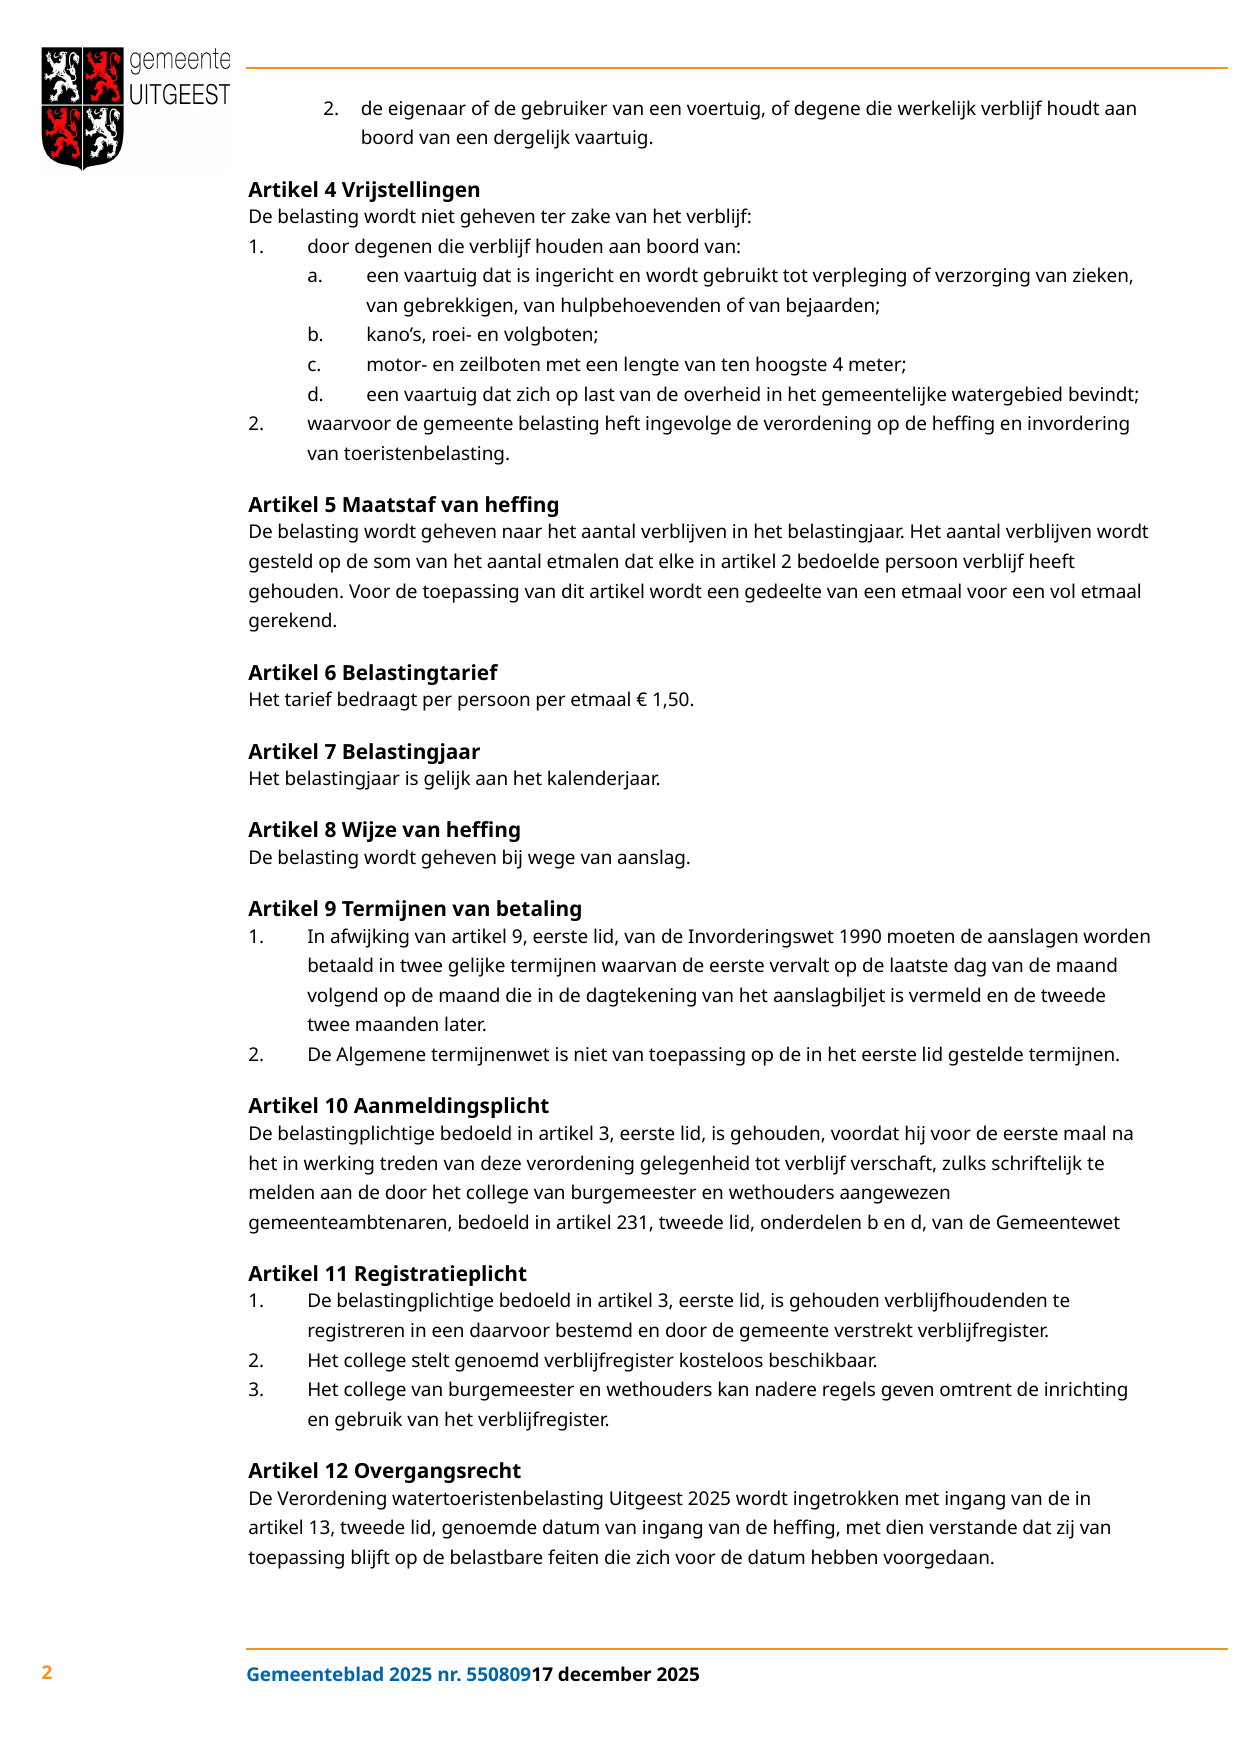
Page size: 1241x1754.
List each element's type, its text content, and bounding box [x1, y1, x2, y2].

text De Verordening watertoeristenbelasting Uitgeest 2025 wordt ingetrokken met ingang van de in artikel 13, tweede lid, genoemde datum van ingang van de heffing, met dien verstande dat zij van toepassing blijft op de belastbare feiten die zich voor de datum hebben voorgedaan. [248, 1485, 1152, 1570]
list De Algemene termijnenwet is niet van toepassing op de in het eerste lid gestelde termijnen. [248, 1041, 1152, 1067]
text Artikel 7 Belastingjaar [248, 737, 1152, 765]
list door degenen die verblijf houden aan boord van: [248, 233, 1152, 258]
list kano’s, roei- en volgboten; [307, 322, 1152, 347]
text De belasting wordt geheven bij wege van aanslag. [248, 844, 1152, 870]
text Artikel 5 Maatstaf van heffing [248, 490, 1152, 519]
text Artikel 12 Overgangsrecht [248, 1456, 1152, 1485]
text De belasting wordt niet geheven ter zake van het verblijf: [248, 203, 1152, 229]
list Het college stelt genoemd verblijfregister kosteloos beschikbaar. [248, 1347, 1152, 1373]
text Het belastingjaar is gelijk aan het kalenderjaar. [248, 765, 1152, 791]
list de eigenaar of de gebruiker van een voertuig, of degene die werkelijk verblijf houdt aan boord van een dergelijk vaartuig. [323, 95, 1152, 150]
list een vaartuig dat is ingericht en wordt gebruikt tot verpleging of verzorging van zieken, van gebrekkigen, van hulpbehoevenden of van bejaarden; [307, 262, 1152, 318]
list waarvoor de gemeente belasting heft ingevolge de verordening op de heffing en invordering van toeristenbelasting. [248, 410, 1152, 466]
text Artikel 4 Vrijstellingen [248, 175, 1152, 203]
list Het college van burgemeester en wethouders kan nadere regels geven omtrent de inrichting en gebruik van het verblijfregister. [248, 1376, 1152, 1432]
text Artikel 6 Belastingtarief [248, 658, 1152, 686]
text Artikel 10 Aanmeldingsplicht [248, 1092, 1152, 1120]
text De belasting wordt geheven naar het aantal verblijven in het belastingjaar. Het aantal verblijven wordt gesteld op de som van het aantal etmalen dat elke in artikel 2 bedoelde persoon verblijf heeft gehouden. Voor de toepassing van dit artikel wordt een gedeelte van een etmaal voor een vol etmaal gerekend. [248, 519, 1152, 633]
list In afwijking van artikel 9, eerste lid, van de Invorderingswet 1990 moeten de aanslagen worden betaald in twee gelijke termijnen waarvan de eerste vervalt op de laatste dag van de maand volgend op de maand die in de dagtekening van het aanslagbiljet is vermeld en de tweede twee maanden later. [248, 923, 1152, 1037]
list De belastingplichtige bedoeld in artikel 3, eerste lid, is gehouden verblijfhoudenden te registreren in een daarvoor bestemd en door de gemeente verstrekt verblijfregister. [248, 1288, 1152, 1343]
text Artikel 11 Registratieplicht [248, 1259, 1152, 1288]
list een vaartuig dat zich op last van de overheid in het gemeentelijke watergebied bevindt; [307, 381, 1152, 406]
text De belastingplichtige bedoeld in artikel 3, eerste lid, is gehouden, voordat hij voor de eerste maal na het in werking treden van deze verordening gelegenheid tot verblijf verschaft, zulks schriftelijk te melden aan de door het college van burgemeester en wethouders aangewezen gemeenteambtenaren, bedoeld in artikel 231, tweede lid, onderdelen b en d, van de Gemeentewet [248, 1120, 1152, 1234]
text Artikel 8 Wijze van heffing [248, 816, 1152, 844]
list motor- en zeilboten met een lengte van ten hoogste 4 meter; [307, 351, 1152, 377]
text Artikel 9 Termijnen van betaling [248, 894, 1152, 923]
picture [41, 47, 231, 172]
text Het tarief bedraagt per persoon per etmaal € 1,50. [248, 686, 1152, 712]
